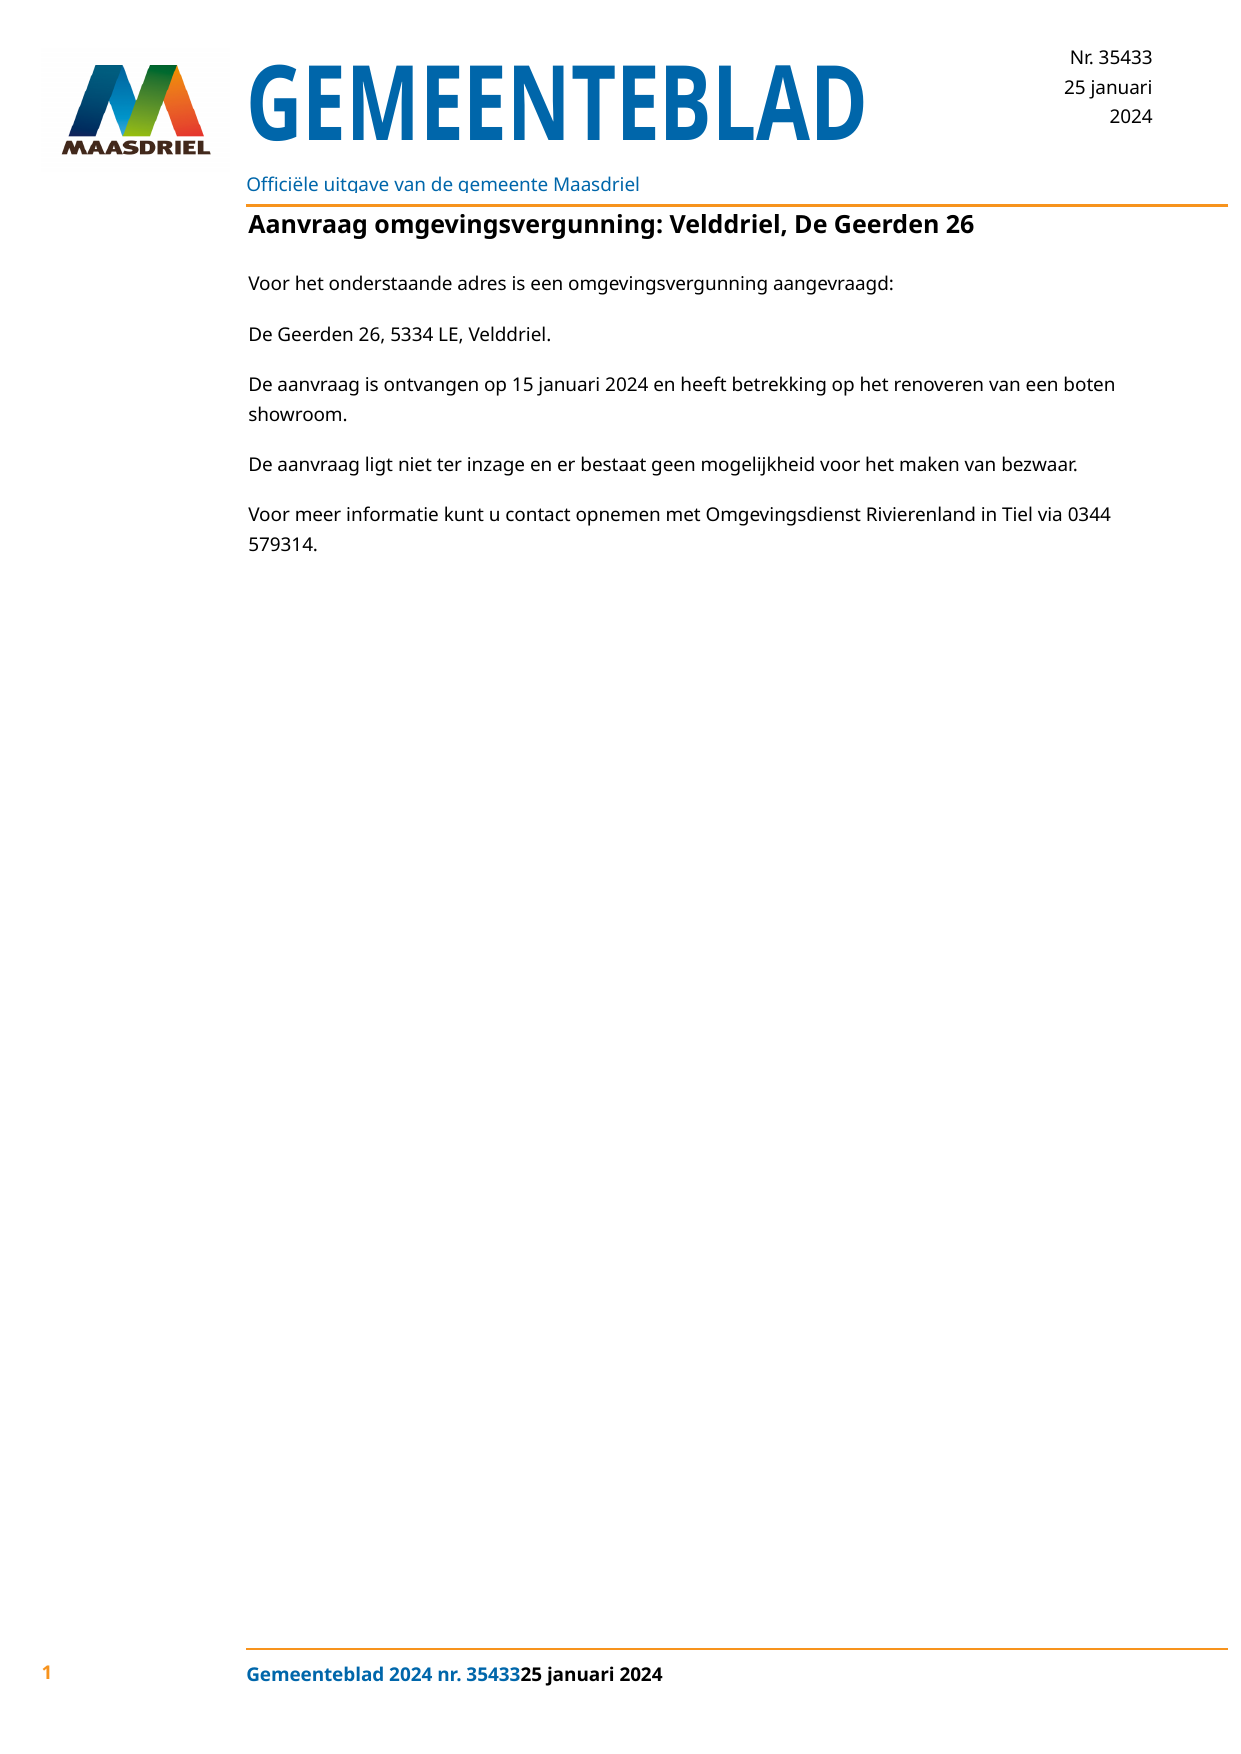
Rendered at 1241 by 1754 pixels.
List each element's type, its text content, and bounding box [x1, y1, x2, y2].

picture [41, 47, 231, 172]
text Aanvraag omgevingsvergunning: Velddriel, De Geerden 26 [248, 207, 1152, 241]
text De aanvraag ligt niet ter inzage en er bestaat geen mogelijkheid voor het maken van bezwaar. [248, 451, 1152, 477]
text Voor meer informatie kunt u contact opnemen met Omgevingsdienst Rivierenland in Tiel via 0344 579314. [248, 502, 1152, 557]
text De Geerden 26, 5334 LE, Velddriel. [248, 321, 1152, 346]
text Voor het onderstaande adres is een omgevingsvergunning aangevraagd: [248, 270, 1152, 296]
text De aanvraag is ontvangen op 15 januari 2024 en heeft betrekking op het renoveren van een boten showroom. [248, 371, 1152, 426]
